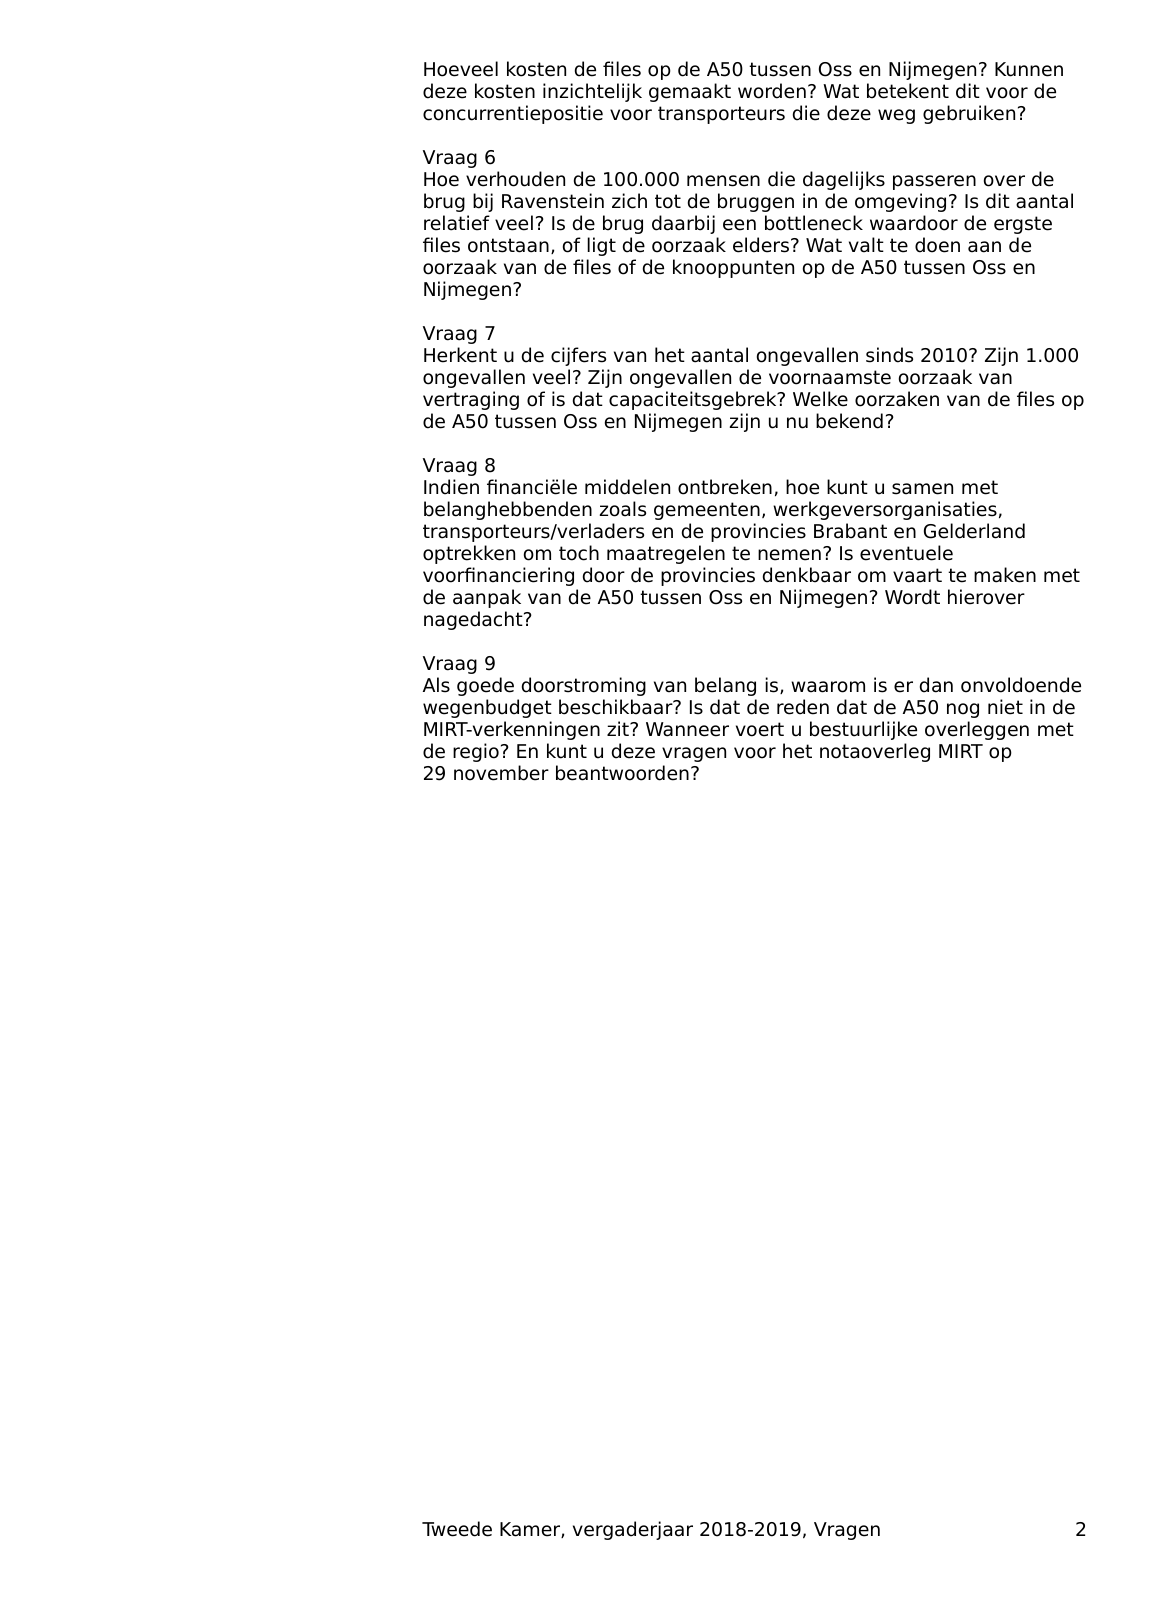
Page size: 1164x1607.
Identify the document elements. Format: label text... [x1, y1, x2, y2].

text Vraag 9 [422, 653, 1087, 675]
text Hoe verhouden de 100.000 mensen die dagelijks passeren over de brug bij Ravenstein zich tot de bruggen in de omgeving? Is dit aantal relatief veel? Is de brug daarbij een bottleneck waardoor de ergste files ontstaan, of ligt de oorzaak elders? Wat valt te doen aan de oorzaak van de files of de knooppunten op de A50 tussen Oss en Nijmegen? [422, 169, 1087, 301]
text Hoeveel kosten de files op de A50 tussen Oss en Nijmegen? Kunnen deze kosten inzichtelijk gemaakt worden? Wat betekent dit voor de concurrentiepositie voor transporteurs die deze weg gebruiken? [422, 59, 1087, 125]
text Indien financiële middelen ontbreken, hoe kunt u samen met belanghebbenden zoals gemeenten, werkgeversorganisaties, transporteurs/verladers en de provincies Brabant en Gelderland optrekken om toch maatregelen te nemen? Is eventuele voorfinanciering door de provincies denkbaar om vaart te maken met de aanpak van de A50 tussen Oss en Nijmegen? Wordt hierover nagedacht? [422, 477, 1087, 631]
text Als goede doorstroming van belang is, waarom is er dan onvoldoende wegenbudget beschikbaar? Is dat de reden dat de A50 nog niet in de MIRT-verkenningen zit? Wanneer voert u bestuurlijke overleggen met de regio? En kunt u deze vragen voor het notaoverleg MIRT op 29 november beantwoorden? [422, 675, 1087, 785]
text Vraag 7 [422, 323, 1087, 345]
text Vraag 6 [422, 147, 1087, 169]
text Vraag 8 [422, 455, 1087, 477]
text Herkent u de cijfers van het aantal ongevallen sinds 2010? Zijn 1.000 ongevallen veel? Zijn ongevallen de voornaamste oorzaak van vertraging of is dat capaciteitsgebrek? Welke oorzaken van de files op de A50 tussen Oss en Nijmegen zijn u nu bekend? [422, 345, 1087, 433]
